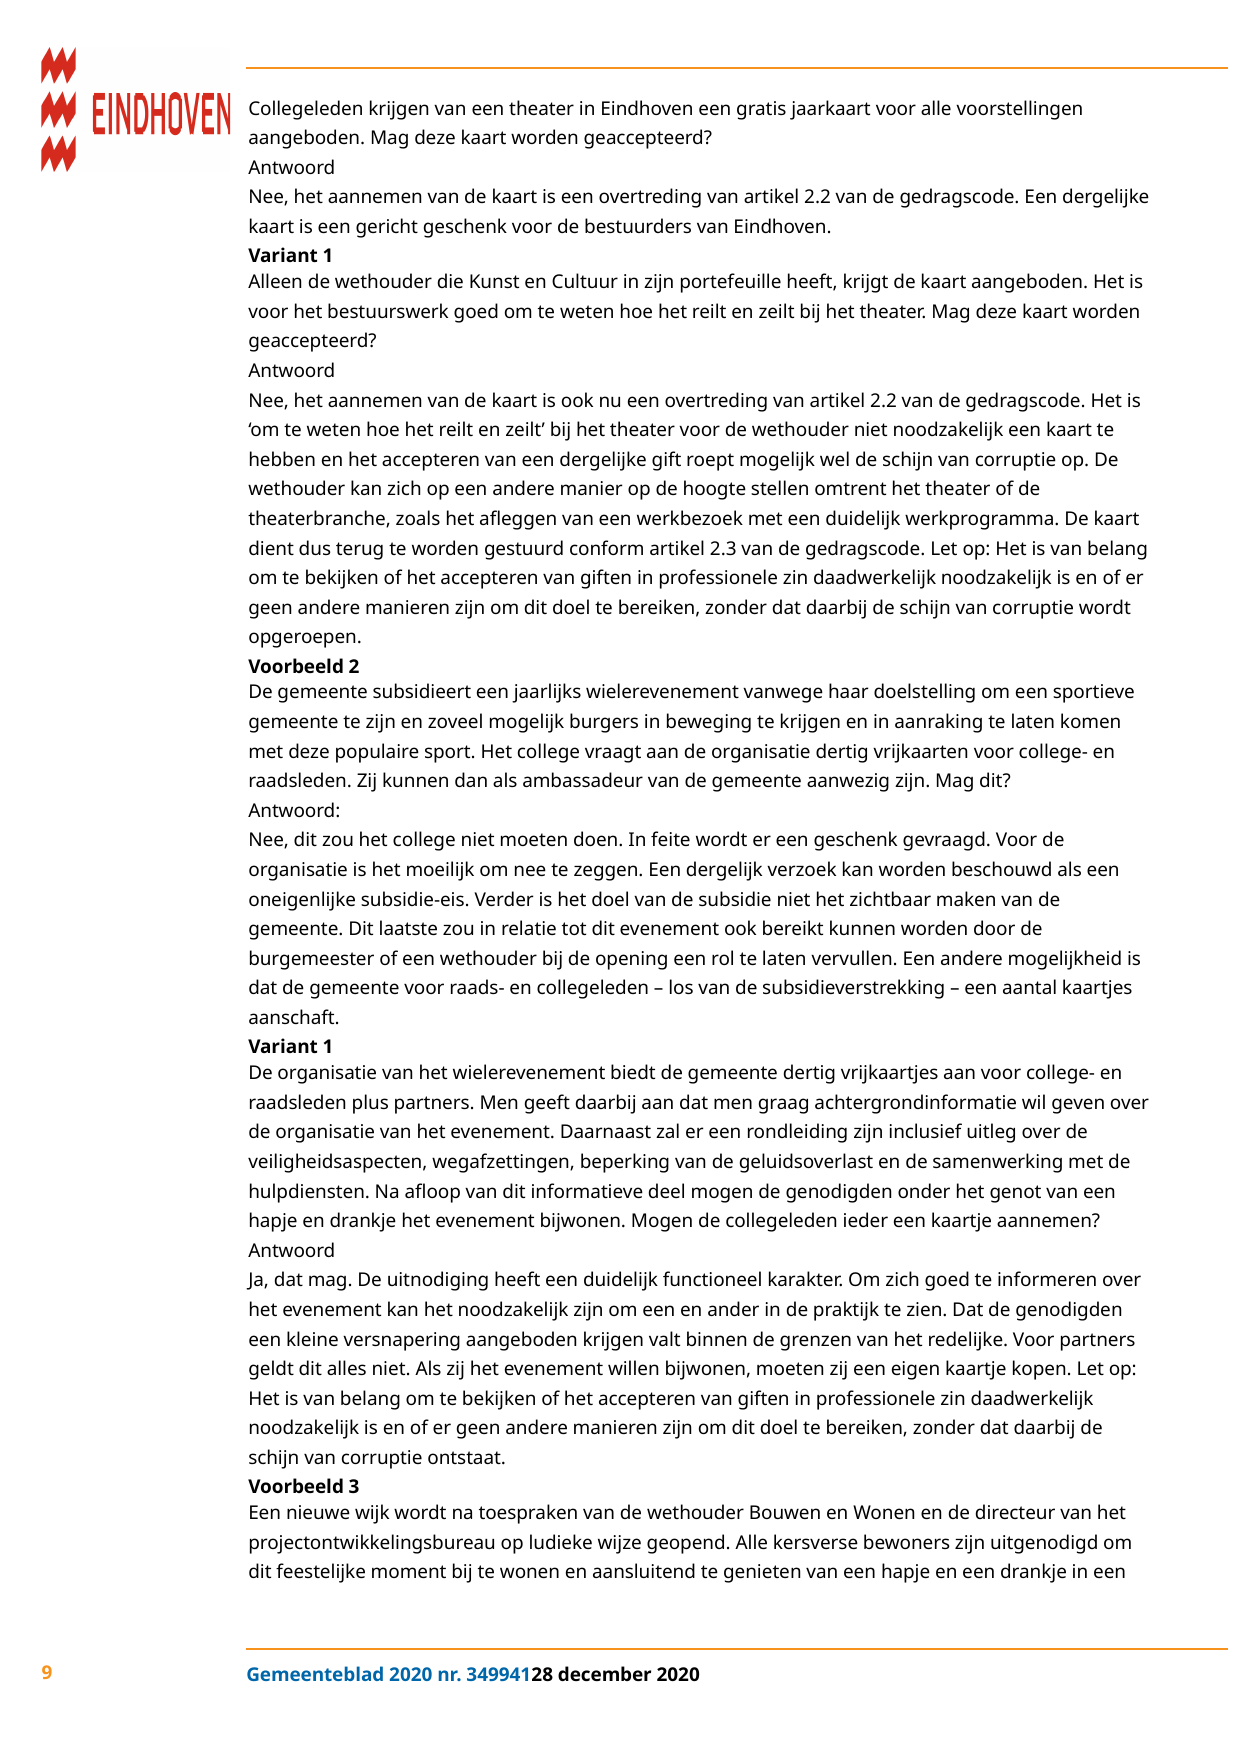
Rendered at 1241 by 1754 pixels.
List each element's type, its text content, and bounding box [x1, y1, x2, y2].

text Nee, het aannemen van de kaart is een overtreding van artikel 2.2 van de gedragscode. Een dergelijke kaart is een gericht geschenk voor de bestuurders van Eindhoven. [248, 183, 1152, 239]
text Alleen de wethouder die Kunst en Cultuur in zijn portefeuille heeft, krijgt de kaart aangeboden. Het is voor het bestuurswerk goed om te weten hoe het reilt en zeilt bij het theater. Mag deze kaart worden geaccepteerd? [248, 268, 1152, 353]
text Variant 1 [248, 1034, 1152, 1059]
text Antwoord: [248, 797, 1152, 823]
text Antwoord [248, 1237, 1152, 1263]
text Ja, dat mag. De uitnodiging heeft een duidelijk functioneel karakter. Om zich goed te informeren over het evenement kan het noodzakelijk zijn om een en ander in de praktijk te zien. Dat de genodigden een kleine versnapering aangeboden krijgen valt binnen de grenzen van het redelijke. Voor partners geldt dit alles niet. Als zij het evenement willen bijwonen, moeten zij een eigen kaartje kopen. Let op: Het is van belang om te bekijken of het accepteren van giften in professionele zin daadwerkelijk noodzakelijk is en of er geen andere manieren zijn om dit doel te bereiken, zonder dat daarbij de schijn van corruptie ontstaat. [248, 1267, 1152, 1470]
text Variant 1 [248, 243, 1152, 268]
text De gemeente subsidieert een jaarlijks wielerevenement vanwege haar doelstelling om een sportieve gemeente te zijn en zoveel mogelijk burgers in beweging te krijgen en in aanraking te laten komen met deze populaire sport. Het college vraagt aan de organisatie dertig vrijkaarten voor college- en raadsleden. Zij kunnen dan als ambassadeur van de gemeente aanwezig zijn. Mag dit? [248, 679, 1152, 793]
text Nee, het aannemen van de kaart is ook nu een overtreding van artikel 2.2 van de gedragscode. Het is ‘om te weten hoe het reilt en zeilt’ bij het theater voor de wethouder niet noodzakelijk een kaart te hebben en het accepteren van een dergelijke gift roept mogelijk wel de schijn van corruptie op. De wethouder kan zich op een andere manier op de hoogte stellen omtrent het theater of de theaterbranche, zoals het afleggen van een werkbezoek met een duidelijk werkprogramma. De kaart dient dus terug te worden gestuurd conform artikel 2.3 van de gedragscode. Let op: Het is van belang om te bekijken of het accepteren van giften in professionele zin daadwerkelijk noodzakelijk is en of er geen andere manieren zijn om dit doel te bereiken, zonder dat daarbij de schijn van corruptie wordt opgeroepen. [248, 387, 1152, 649]
text Een nieuwe wijk wordt na toespraken van de wethouder Bouwen en Wonen en de directeur van het projectontwikkelingsbureau op ludieke wijze geopend. Alle kersverse bewoners zijn uitgenodigd om dit feestelijke moment bij te wonen en aansluitend te genieten van een hapje en een drankje in een [248, 1499, 1152, 1584]
text De organisatie van het wielerevenement biedt de gemeente dertig vrijkaartjes aan voor college- en raadsleden plus partners. Men geeft daarbij aan dat men graag achtergrondinformatie wil geven over de organisatie van het evenement. Daarnaast zal er een rondleiding zijn inclusief uitleg over de veiligheidsaspecten, wegafzettingen, beperking van de geluidsoverlast en de samenwerking met de hulpdiensten. Na afloop van dit informatieve deel mogen de genodigden onder het genot van een hapje en drankje het evenement bijwonen. Mogen de collegeleden ieder een kaartje aannemen? [248, 1059, 1152, 1233]
text Collegeleden krijgen van een theater in Eindhoven een gratis jaarkaart voor alle voorstellingen aangeboden. Mag deze kaart worden geaccepteerd? [248, 95, 1152, 150]
text Voorbeeld 3 [248, 1474, 1152, 1499]
text Nee, dit zou het college niet moeten doen. In feite wordt er een geschenk gevraagd. Voor de organisatie is het moeilijk om nee te zeggen. Een dergelijk verzoek kan worden beschouwd als een oneigenlijke subsidie-eis. Verder is het doel van de subsidie niet het zichtbaar maken van de gemeente. Dit laatste zou in relatie tot dit evenement ook bereikt kunnen worden door de burgemeester of een wethouder bij de opening een rol te laten vervullen. Een andere mogelijkheid is dat de gemeente voor raads- en collegeleden – los van de subsidieverstrekking – een aantal kaartjes aanschaft. [248, 827, 1152, 1030]
text Antwoord [248, 154, 1152, 180]
text Voorbeeld 2 [248, 653, 1152, 679]
text Antwoord [248, 357, 1152, 383]
picture [41, 47, 231, 172]
